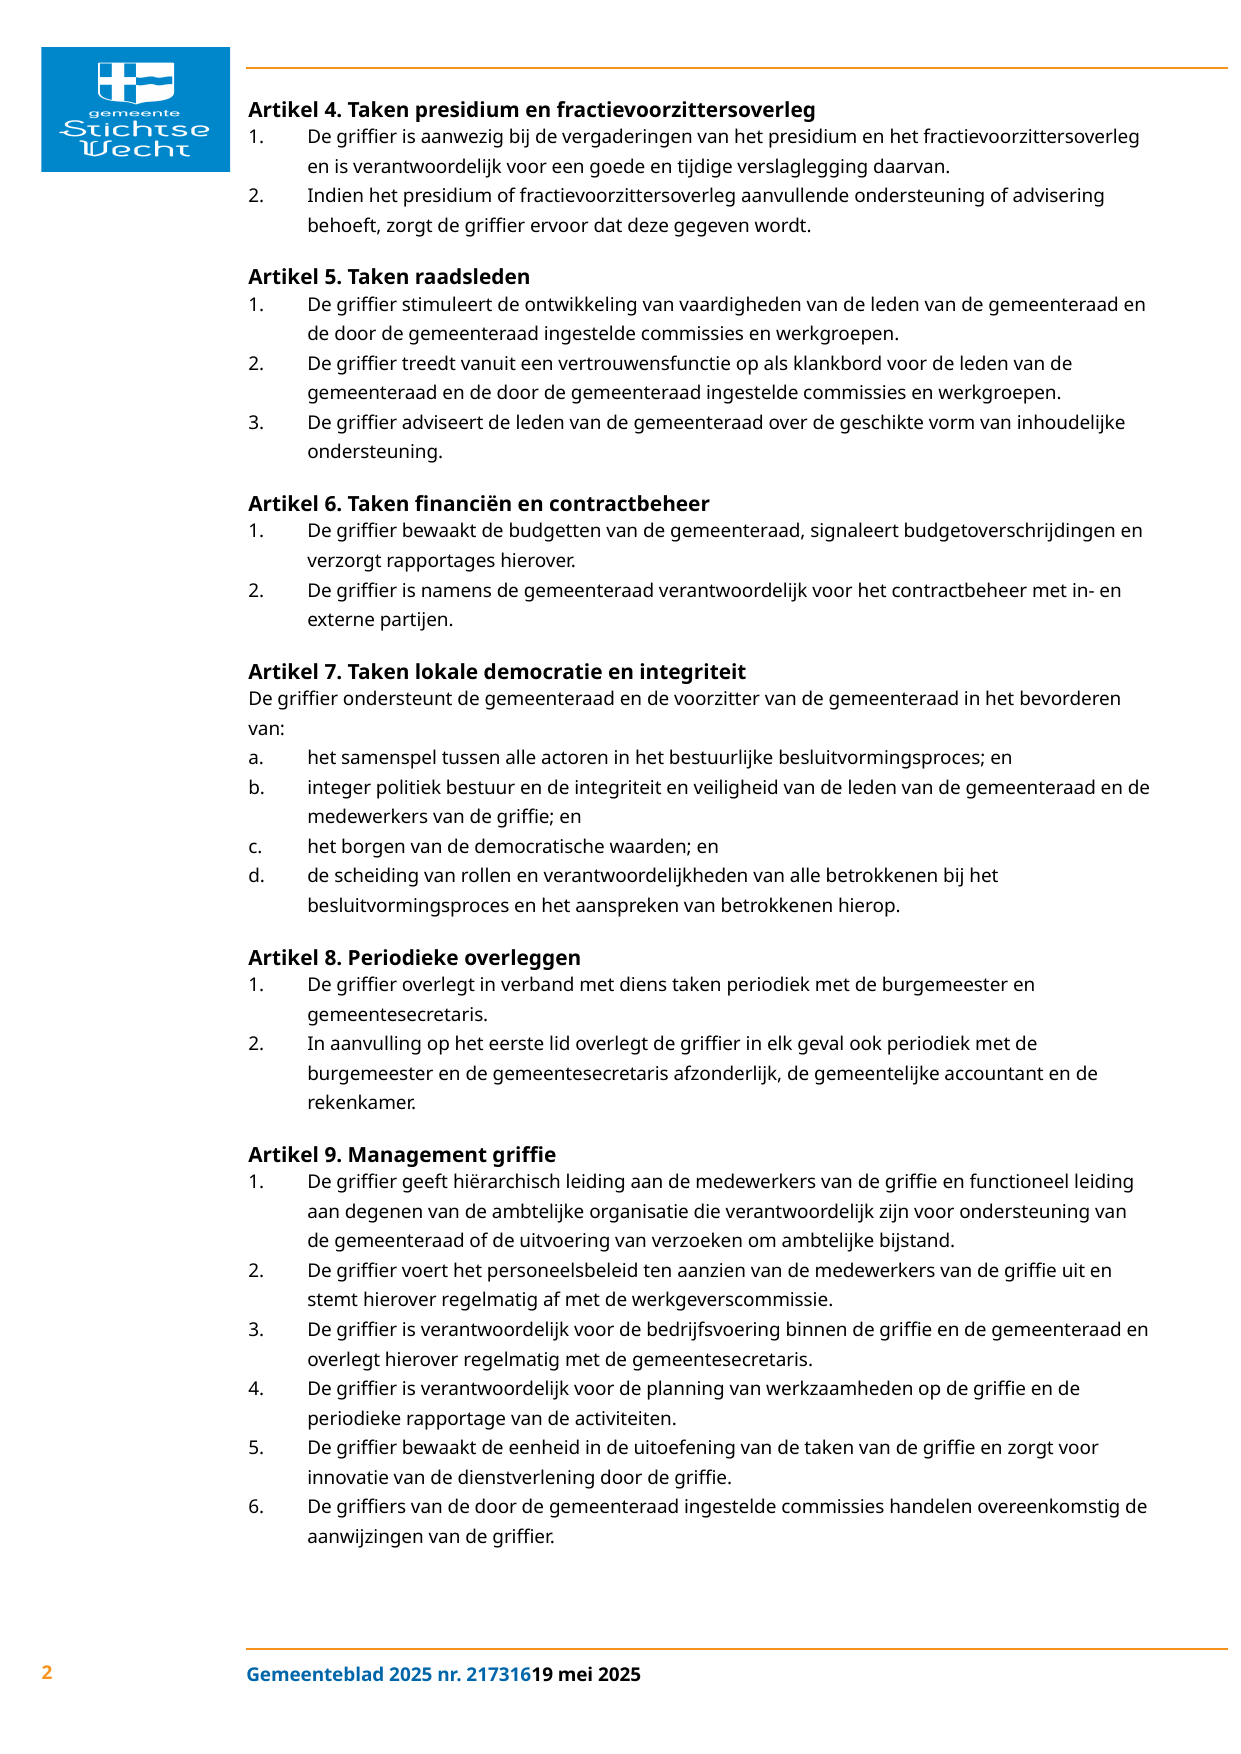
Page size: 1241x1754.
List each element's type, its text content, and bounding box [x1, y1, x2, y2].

list De griffier is aanwezig bij de vergaderingen van het presidium en het fractievoorzittersoverleg en is verantwoordelijk voor een goede en tijdige verslaglegging daarvan. [248, 123, 1152, 178]
text Artikel 8. Periodieke overleggen [248, 943, 1152, 971]
text Artikel 9. Management griffie [248, 1140, 1152, 1168]
list De griffier is verantwoordelijk voor de bedrijfsvoering binnen de griffie en de gemeenteraad en overlegt hierover regelmatig met de gemeentesecretaris. [248, 1316, 1152, 1372]
text Artikel 4. Taken presidium en fractievoorzittersoverleg [248, 95, 1152, 123]
picture [137, 63, 174, 103]
list De griffier geeft hiërarchisch leiding aan de medewerkers van de griffie en functioneel leiding aan degenen van de ambtelijke organisatie die verantwoordelijk zijn voor ondersteuning van de gemeenteraad of de uitvoering van verzoeken om ambtelijke bijstand. [248, 1168, 1152, 1253]
picture [99, 63, 135, 101]
text Artikel 5. Taken raadsleden [248, 262, 1152, 291]
list De griffier bewaakt de budgetten van de gemeenteraad, signaleert budgetoverschrijdingen en verzorgt rapportages hierover. [248, 518, 1152, 573]
list De griffier bewaakt de eenheid in de uitoefening van de taken van de griffie en zorgt voor innovatie van de dienstverlening door de griffie. [248, 1434, 1152, 1490]
list De griffier is verantwoordelijk voor de planning van werkzaamheden op de griffie en de periodieke rapportage van de activiteiten. [248, 1375, 1152, 1431]
list het samenspel tussen alle actoren in het bestuurlijke besluitvormingsproces; en [248, 744, 1152, 770]
list De griffiers van de door de gemeenteraad ingestelde commissies handelen overeenkomstig de aanwijzingen van de griffier. [248, 1494, 1152, 1549]
list integer politiek bestuur en de integriteit en veiligheid van de leden van de gemeenteraad en de medewerkers van de griffie; en [248, 774, 1152, 829]
text Artikel 7. Taken lokale democratie en integriteit [248, 657, 1152, 685]
list De griffier adviseert de leden van de gemeenteraad over de geschikte vorm van inhoudelijke ondersteuning. [248, 409, 1152, 464]
list De griffier voert het personeelsbeleid ten aanzien van de medewerkers van de griffie uit en stemt hierover regelmatig af met de werkgeverscommissie. [248, 1257, 1152, 1312]
list De griffier is namens de gemeenteraad verantwoordelijk voor het contractbeheer met in- en externe partijen. [248, 577, 1152, 632]
list In aanvulling op het eerste lid overlegt de griffier in elk geval ook periodiek met de burgemeester en de gemeentesecretaris afzonderlijk, de gemeentelijke accountant en de rekenkamer. [248, 1030, 1152, 1115]
list Indien het presidium of fractievoorzittersoverleg aanvullende ondersteuning of advisering behoeft, zorgt de griffier ervoor dat deze gegeven wordt. [248, 182, 1152, 238]
list De griffier stimuleert de ontwikkeling van vaardigheden van de leden van de gemeenteraad en de door de gemeenteraad ingestelde commissies en werkgroepen. [248, 291, 1152, 346]
text Artikel 6. Taken financiën en contractbeheer [248, 489, 1152, 518]
list de scheiding van rollen en verantwoordelijkheden van alle betrokkenen bij het besluitvormingsproces en het aanspreken van betrokkenen hierop. [248, 863, 1152, 918]
text De griffier ondersteunt de gemeenteraad en de voorzitter van de gemeenteraad in het bevorderen van: [248, 685, 1152, 741]
list De griffier treedt vanuit een vertrouwensfunctie op als klankbord voor de leden van de gemeenteraad en de door de gemeenteraad ingestelde commissies en werkgroepen. [248, 350, 1152, 405]
list De griffier overlegt in verband met diens taken periodiek met de burgemeester en gemeentesecretaris. [248, 971, 1152, 1026]
list het borgen van de democratische waarden; en [248, 833, 1152, 859]
